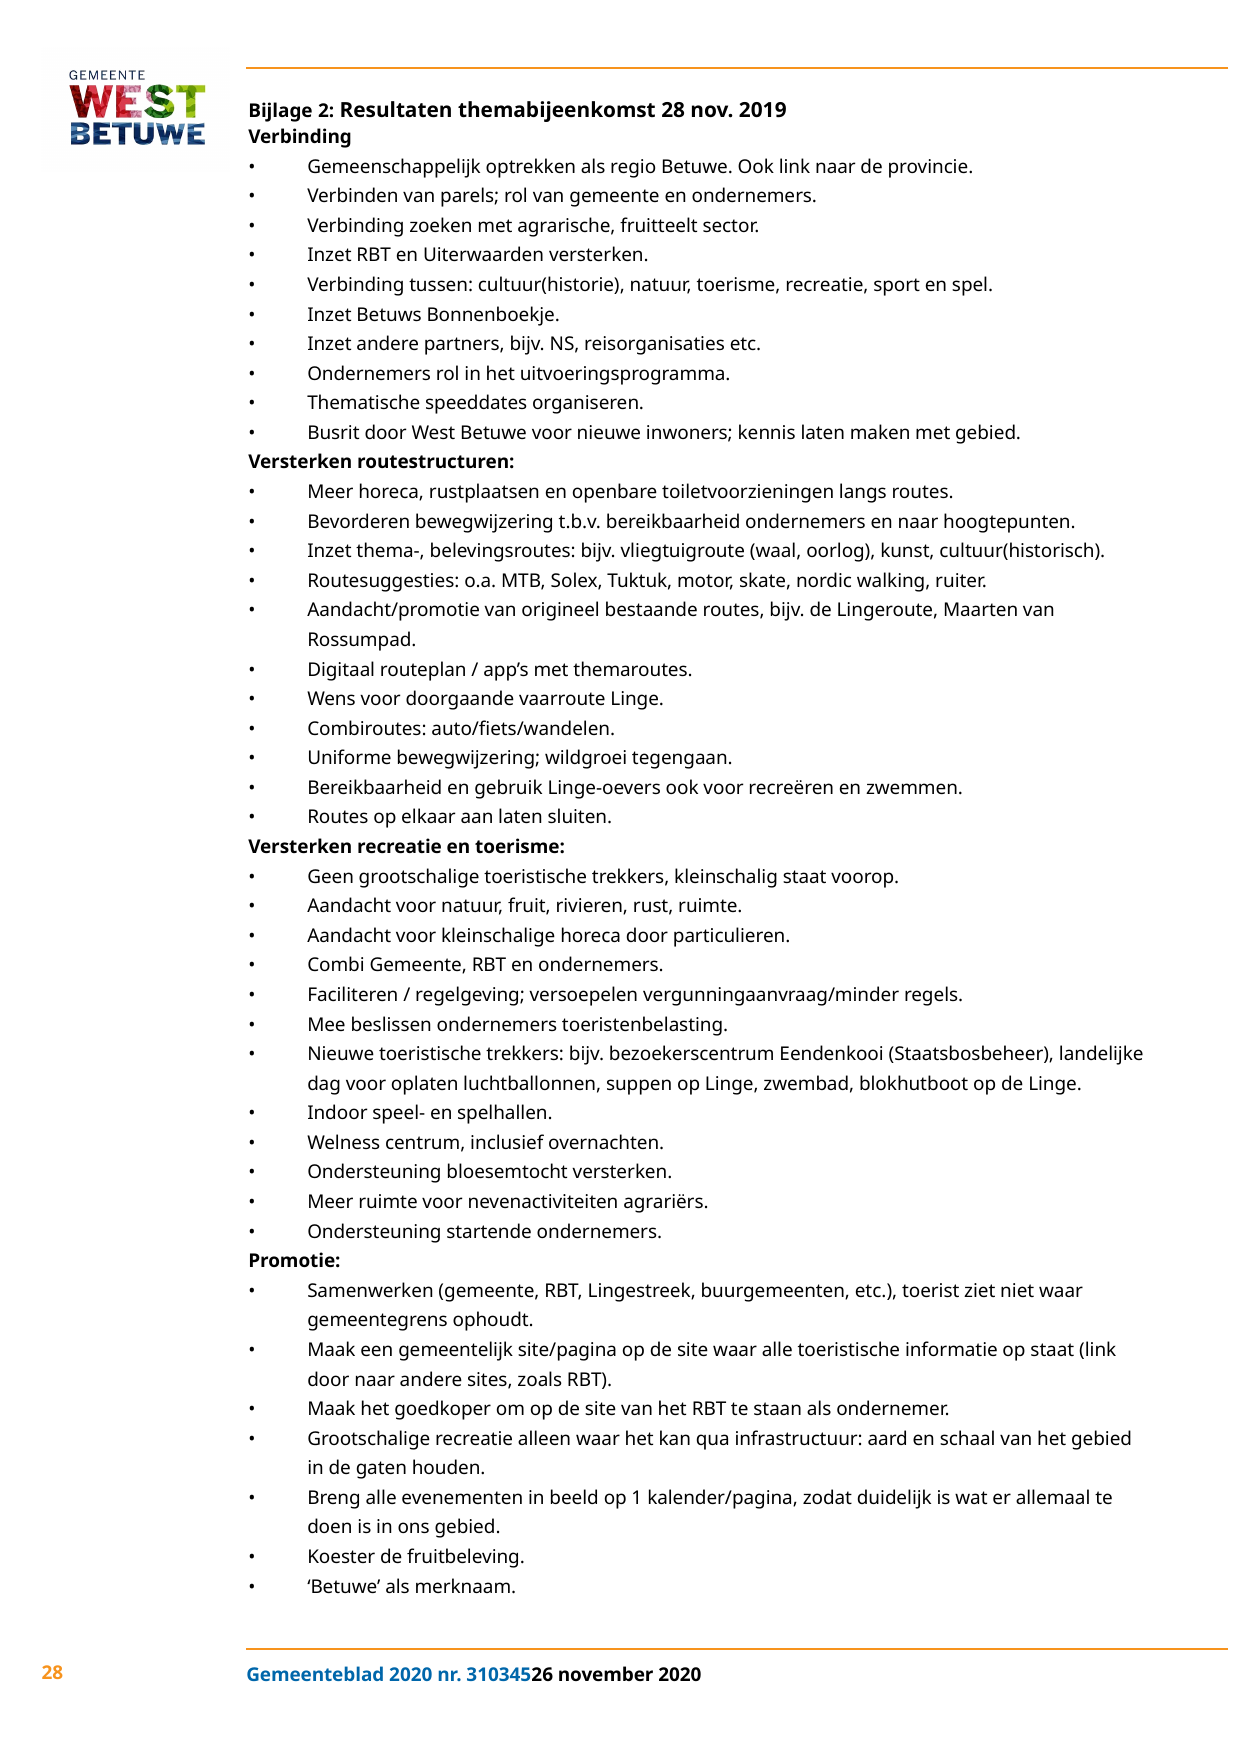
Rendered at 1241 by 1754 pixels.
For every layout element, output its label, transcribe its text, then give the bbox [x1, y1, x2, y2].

text Promotie: [248, 1247, 1152, 1273]
list Maak een gemeentelijk site/pagina op de site waar alle toeristische informatie op staat (link door naar andere sites, zoals RBT). [248, 1336, 1152, 1392]
list Inzet Betuws Bonnenboekje. [248, 301, 1152, 327]
list Indoor speel- en spelhallen. [248, 1099, 1152, 1125]
list Aandacht voor natuur, fruit, rivieren, rust, ruimte. [248, 892, 1152, 918]
list Geen grootschalige toeristische trekkers, kleinschalig staat voorop. [248, 863, 1152, 889]
list Ondersteuning bloesemtocht versterken. [248, 1159, 1152, 1184]
picture [41, 47, 231, 172]
text Versterken recreatie en toerisme: [248, 833, 1152, 859]
list Bevorderen bewegwijzering t.b.v. bereikbaarheid ondernemers en naar hoogtepunten. [248, 508, 1152, 534]
text Bijlage 2: Resultaten themabijeenkomst 28 nov. 2019 [248, 95, 1152, 123]
text Versterken routestructuren: [248, 449, 1152, 474]
list Combiroutes: auto/fiets/wandelen. [248, 715, 1152, 741]
list Thematische speeddates organiseren. [248, 389, 1152, 415]
list Meer ruimte voor nevenactiviteiten agrariërs. [248, 1188, 1152, 1214]
list Bereikbaarheid en gebruik Linge-oevers ook voor recreëren en zwemmen. [248, 774, 1152, 800]
list Breng alle evenementen in beeld op 1 kalender/pagina, zodat duidelijk is wat er allemaal te doen is in ons gebied. [248, 1484, 1152, 1539]
list Inzet RBT en Uiterwaarden versterken. [248, 242, 1152, 267]
list Aandacht voor kleinschalige horeca door particulieren. [248, 922, 1152, 948]
list Routes op elkaar aan laten sluiten. [248, 804, 1152, 829]
list Aandacht/promotie van origineel bestaande routes, bijv. de Lingeroute, Maarten van Rossumpad. [248, 597, 1152, 652]
list Digitaal routeplan / app’s met themaroutes. [248, 656, 1152, 682]
list Inzet thema-, belevingsroutes: bijv. vliegtuigroute (waal, oorlog), kunst, cultuur(historisch). [248, 537, 1152, 563]
list Maak het goedkoper om op de site van het RBT te staan als ondernemer. [248, 1395, 1152, 1421]
list Verbinding zoeken met agrarische, fruitteelt sector. [248, 212, 1152, 238]
text Verbinding [248, 123, 1152, 149]
list Verbinding tussen: cultuur(historie), natuur, toerisme, recreatie, sport en spel. [248, 271, 1152, 297]
list Gemeenschappelijk optrekken als regio Betuwe. Ook link naar de provincie. [248, 153, 1152, 179]
list Ondernemers rol in het uitvoeringsprogramma. [248, 360, 1152, 386]
list Busrit door West Betuwe voor nieuwe inwoners; kennis laten maken met gebied. [248, 419, 1152, 445]
list Mee beslissen ondernemers toeristenbelasting. [248, 1011, 1152, 1037]
list Ondersteuning startende ondernemers. [248, 1218, 1152, 1244]
list ‘Betuwe’ als merknaam. [248, 1573, 1152, 1599]
list Meer horeca, rustplaatsen en openbare toiletvoorzieningen langs routes. [248, 478, 1152, 504]
list Combi Gemeente, RBT en ondernemers. [248, 952, 1152, 977]
list Inzet andere partners, bijv. NS, reisorganisaties etc. [248, 330, 1152, 356]
list Grootschalige recreatie alleen waar het kan qua infrastructuur: aard en schaal van het gebied in de gaten houden. [248, 1425, 1152, 1480]
list Routesuggesties: o.a. MTB, Solex, Tuktuk, motor, skate, nordic walking, ruiter. [248, 567, 1152, 593]
list Wens voor doorgaande vaarroute Linge. [248, 685, 1152, 711]
list Uniforme bewegwijzering; wildgroei tegengaan. [248, 744, 1152, 770]
list Verbinden van parels; rol van gemeente en ondernemers. [248, 182, 1152, 208]
list Welness centrum, inclusief overnachten. [248, 1129, 1152, 1155]
list Koester de fruitbeleving. [248, 1543, 1152, 1569]
list Samenwerken (gemeente, RBT, Lingestreek, buurgemeenten, etc.), toerist ziet niet waar gemeentegrens ophoudt. [248, 1277, 1152, 1332]
list Faciliteren / regelgeving; versoepelen vergunningaanvraag/minder regels. [248, 981, 1152, 1007]
list Nieuwe toeristische trekkers: bijv. bezoekerscentrum Eendenkooi (Staatsbosbeheer), landelijke dag voor oplaten luchtballonnen, suppen op Linge, zwembad, blokhutboot op de Linge. [248, 1040, 1152, 1096]
